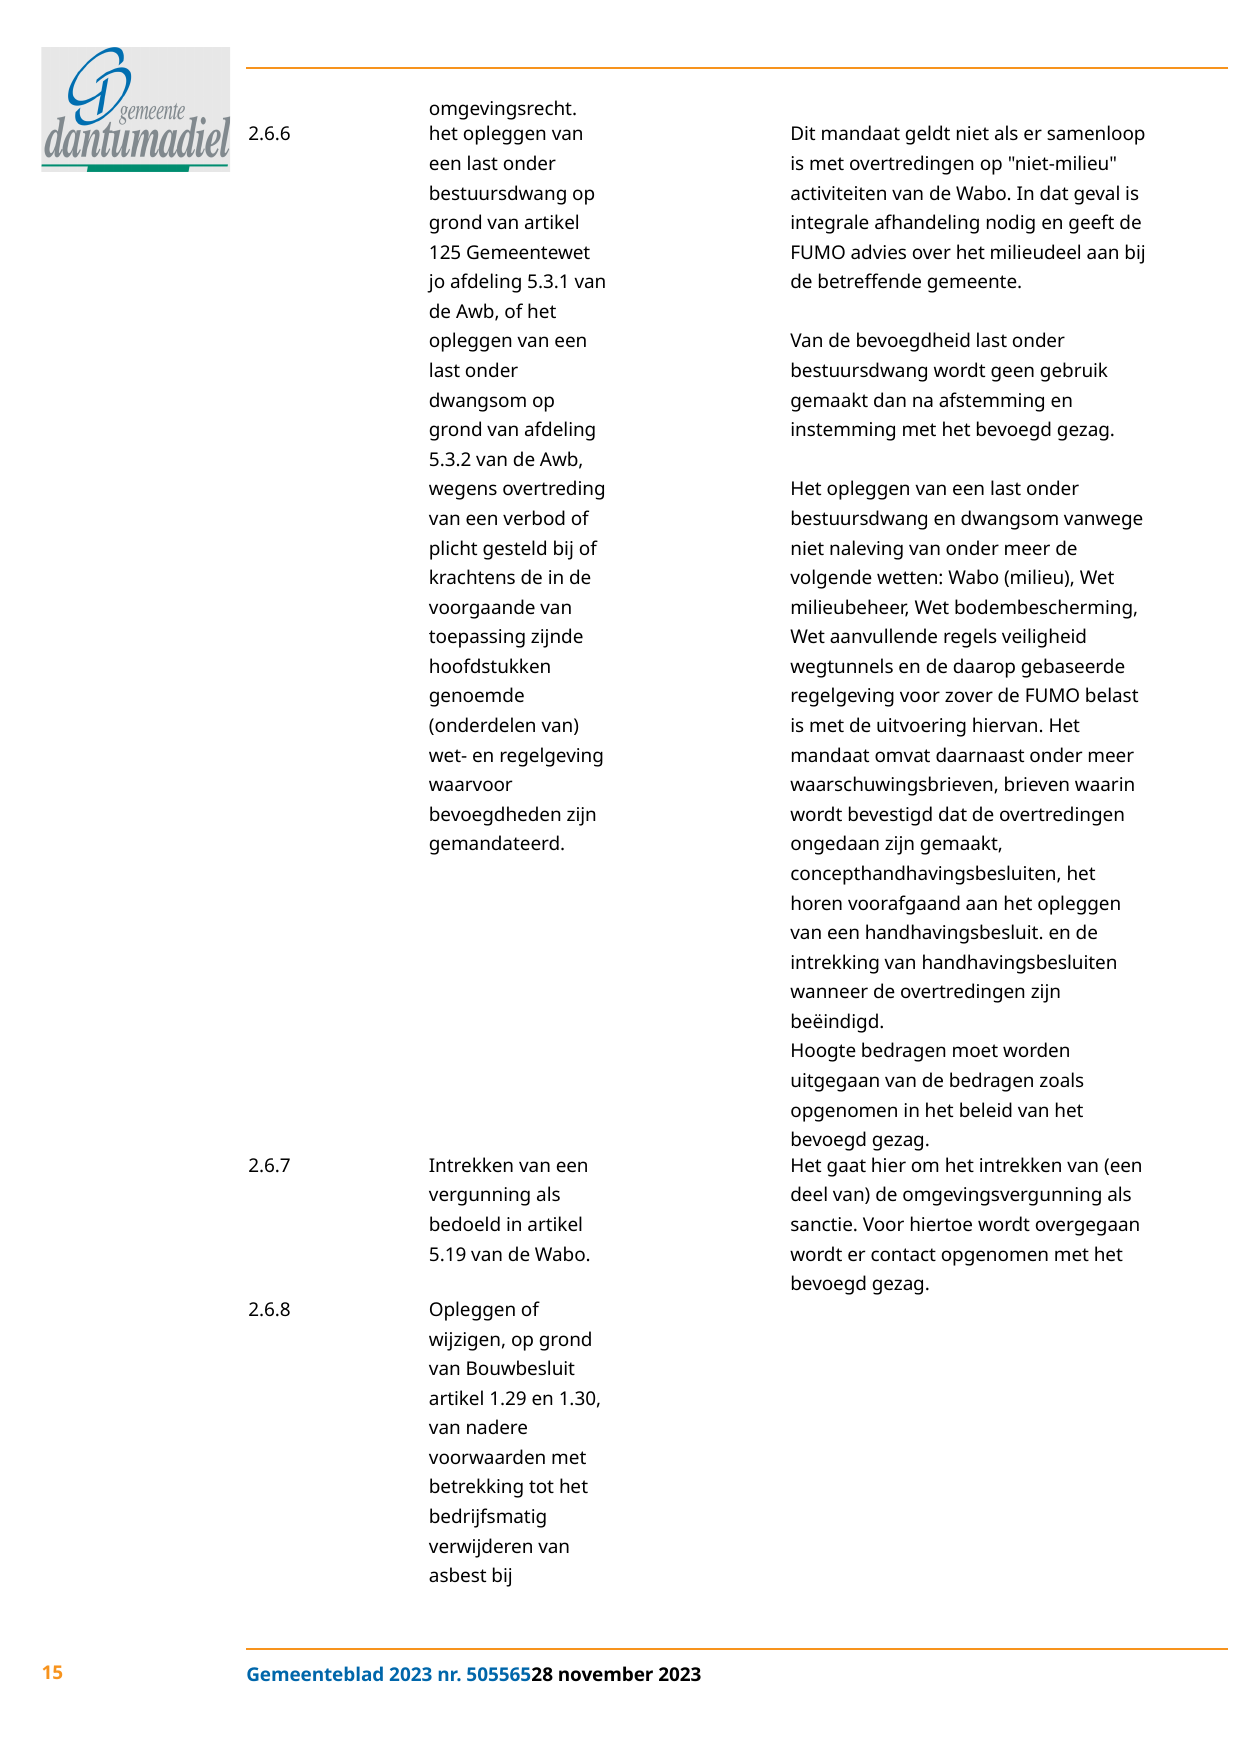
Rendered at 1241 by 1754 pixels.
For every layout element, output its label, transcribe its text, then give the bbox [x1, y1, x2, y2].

table_cell het opleggen van een last onder bestuursdwang op grond van artikel 125 Gemeentewet jo afdeling 5.3.1 van de Awb, of het opleggen van een last onder dwangsom op grond van afdeling 5.3.2 van de Awb, wegens overtreding van een verbod of plicht gesteld bij of krachtens de in de voorgaande van toepassing zijnde hoofdstukken genoemde (onderdelen van) wet- en regelgeving waarvoor bevoegdheden zijn gemandateerd. [429, 121, 609, 1152]
table_cell [790, 1296, 1152, 1588]
table_cell [609, 1152, 790, 1296]
table_cell [609, 1296, 790, 1588]
table_cell [609, 95, 790, 121]
table_cell 2.6.7 [248, 1152, 429, 1296]
table_cell Opleggen of wijzigen, op grond van Bouwbesluit artikel 1.29 en 1.30, van nadere voorwaarden met betrekking tot het bedrijfsmatig verwijderen van asbest bij [429, 1296, 609, 1588]
picture [41, 47, 231, 172]
table_cell Het gaat hier om het intrekken van (een deel van) de omgevingsvergunning als sanctie. Voor hiertoe wordt overgegaan wordt er contact opgenomen met het bevoegd gezag. [790, 1152, 1152, 1296]
table_cell [790, 95, 1152, 121]
table_cell omgevingsrecht. [429, 95, 609, 121]
table_cell 2.6.6 [248, 121, 429, 1152]
table_cell Intrekken van een vergunning als bedoeld in artikel 5.19 van de Wabo. [429, 1152, 609, 1296]
table_cell Dit mandaat geldt niet als er samenloop is met overtredingen op "niet-milieu" activiteiten van de Wabo. In dat geval is integrale afhandeling nodig en geeft de FUMO advies over het milieudeel aan bij de betreffende gemeente. Van de bevoegdheid last onder bestuursdwang wordt geen gebruik gemaakt dan na afstemming en instemming met het bevoegd gezag. Het opleggen van een last onder bestuursdwang en dwangsom vanwege niet naleving van onder meer de volgende wetten: Wabo (milieu), Wet milieubeheer, Wet bodembescherming, Wet aanvullende regels veiligheid wegtunnels en de daarop gebaseerde regelgeving voor zover de FUMO belast is met de uitvoering hiervan. Het mandaat omvat daarnaast onder meer waarschuwingsbrieven, brieven waarin wordt bevestigd dat de overtredingen ongedaan zijn gemaakt, concepthandhavingsbesluiten, het horen voorafgaand aan het opleggen van een handhavingsbesluit. en de intrekking van handhavingsbesluiten wanneer de overtredingen zijn beëindigd. Hoogte bedragen moet worden uitgegaan van de bedragen zoals opgenomen in het beleid van het bevoegd gezag. [790, 121, 1152, 1152]
table_cell [248, 95, 429, 121]
table_cell 2.6.8 [248, 1296, 429, 1588]
table_cell [609, 121, 790, 1152]
